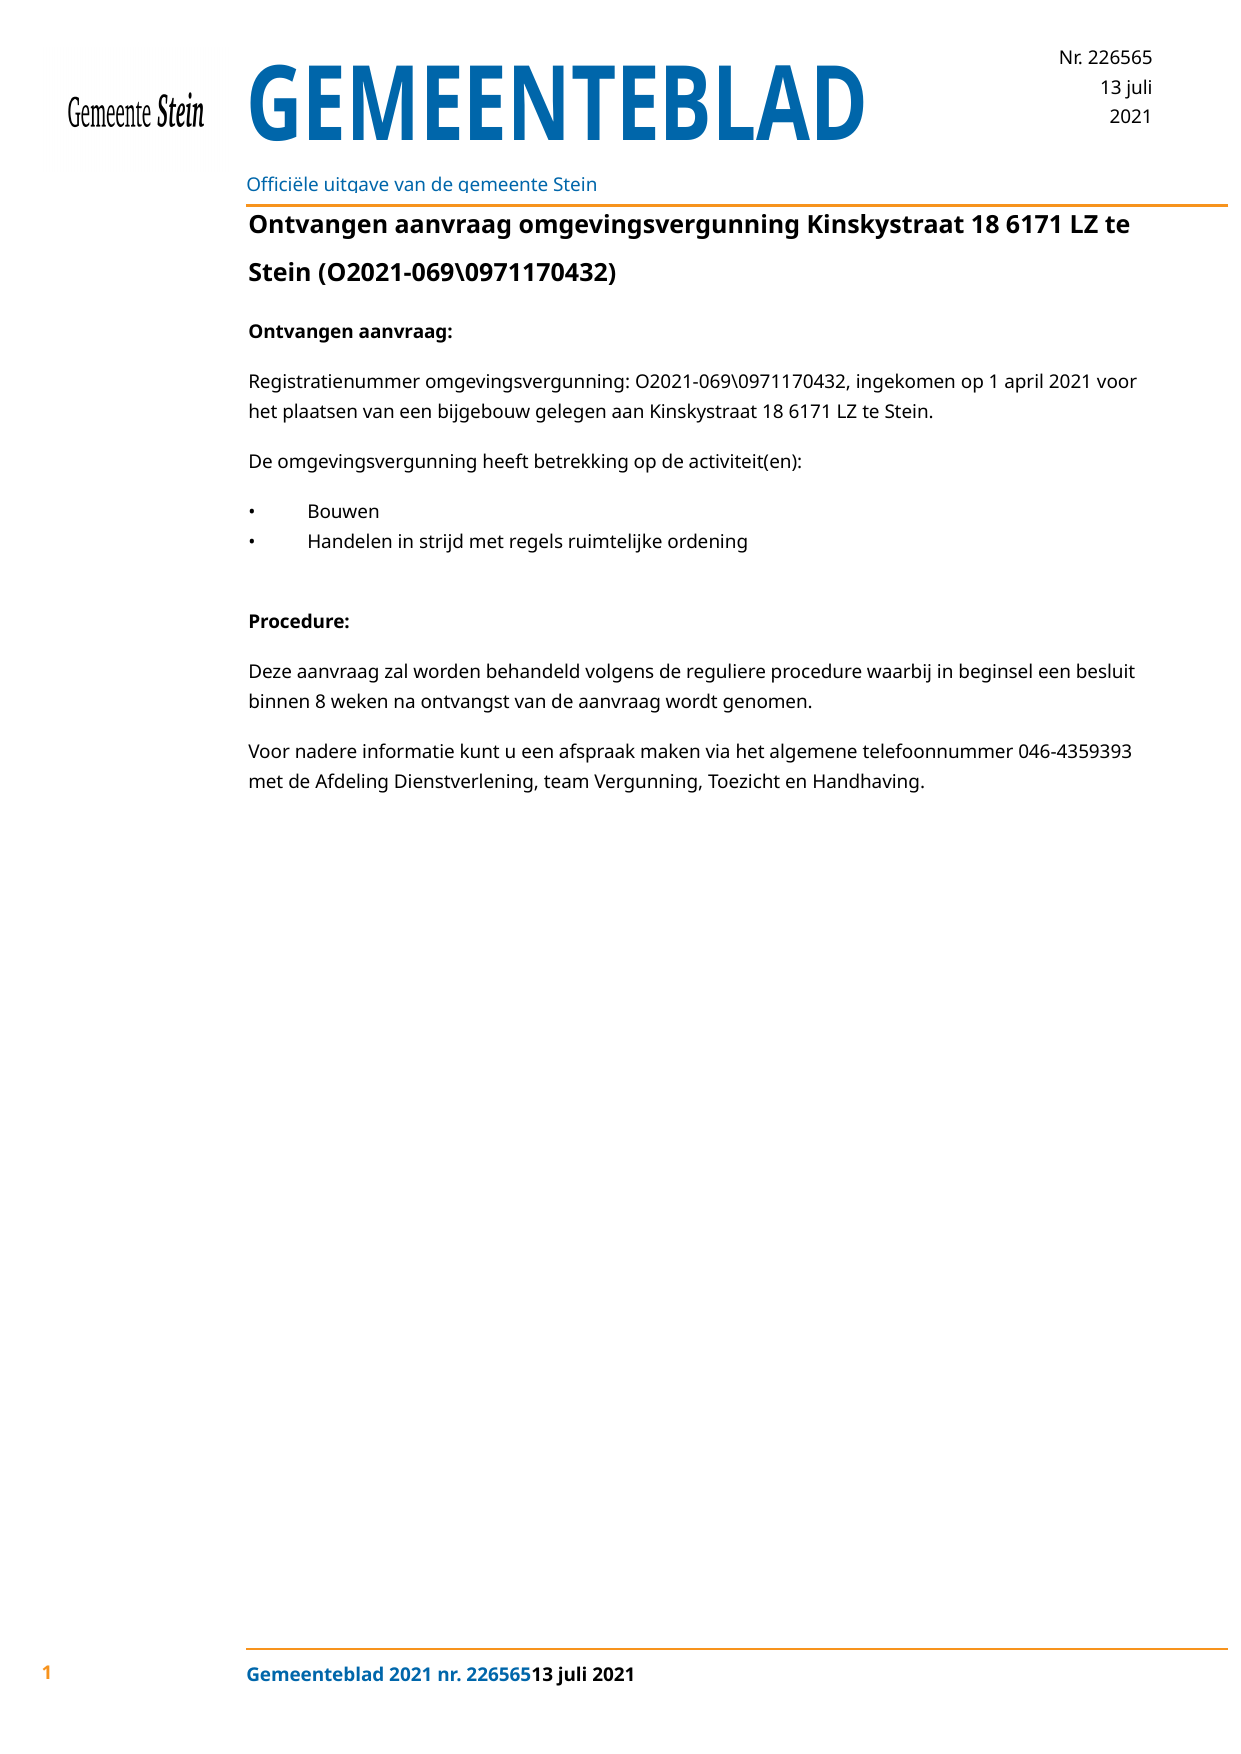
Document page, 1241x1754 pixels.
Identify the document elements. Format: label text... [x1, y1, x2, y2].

list Bouwen [248, 499, 1152, 524]
text Voor nadere informatie kunt u een afspraak maken via het algemene telefoonnummer 046-4359393 met de Afdeling Dienstverlening, team Vergunning, Toezicht en Handhaving. [248, 739, 1152, 794]
text Ontvangen aanvraag: [248, 318, 1152, 344]
text Registratienummer omgevingsvergunning: O2021-069\0971170432, ingekomen op 1 april 2021 voor het plaatsen van een bijgebouw gelegen aan Kinskystraat 18 6171 LZ te Stein. [248, 368, 1152, 424]
text Deze aanvraag zal worden behandeld volgens de reguliere procedure waarbij in beginsel een besluit binnen 8 weken na ontvangst van de aanvraag wordt genomen. [248, 659, 1152, 714]
list Handelen in strijd met regels ruimtelijke ordening [248, 528, 1152, 554]
text De omgevingsvergunning heeft betrekking op de activiteit(en): [248, 448, 1152, 474]
picture [41, 47, 231, 172]
text Ontvangen aanvraag omgevingsvergunning Kinskystraat 18 6171 LZ te Stein (O2021-069\0971170432) [248, 207, 1152, 288]
text Procedure: [248, 608, 1152, 634]
